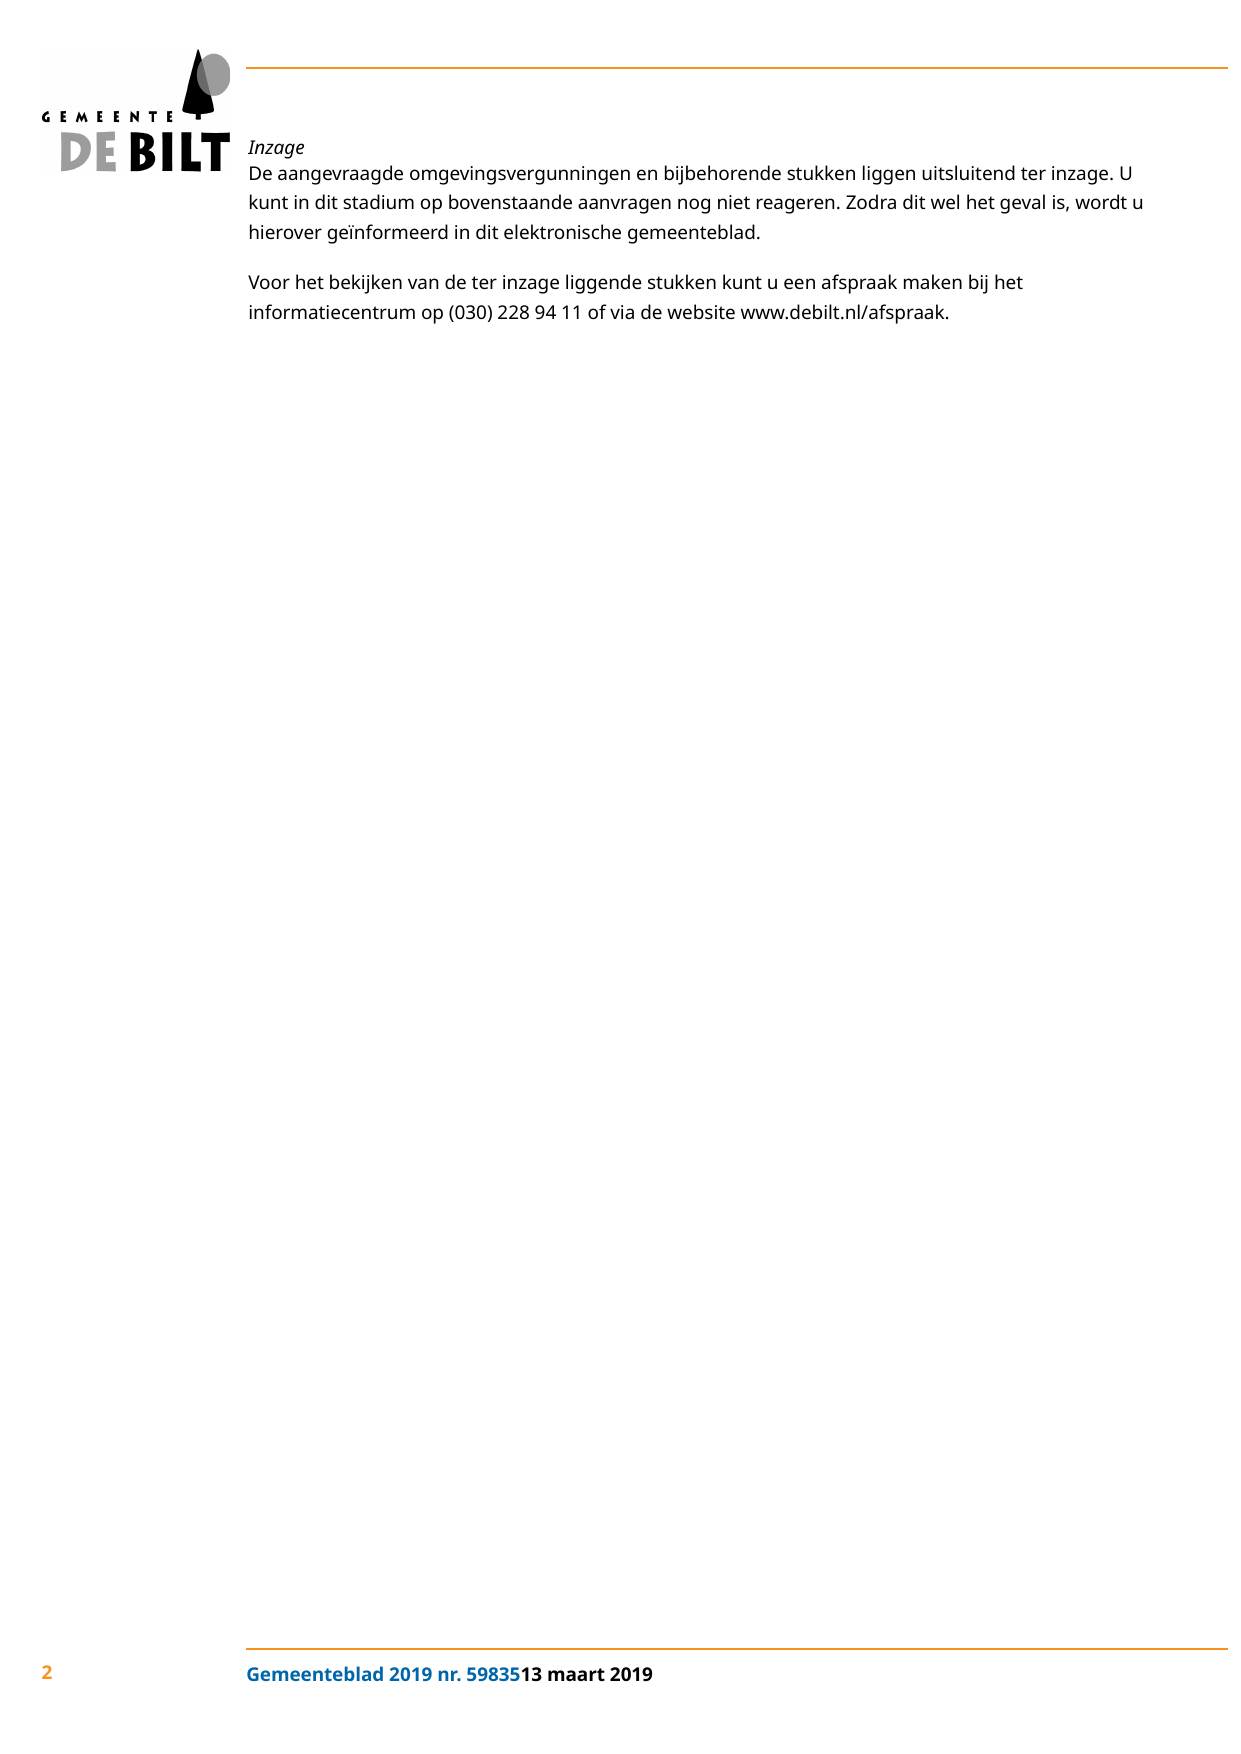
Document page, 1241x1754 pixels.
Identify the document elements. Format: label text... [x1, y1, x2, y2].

text De aangevraagde omgevingsvergunningen en bijbehorende stukken liggen uitsluitend ter inzage. U kunt in dit stadium op bovenstaande aanvragen nog niet reageren. Zodra dit wel het geval is, wordt u hierover geïnformeerd in dit elektronische gemeenteblad. [248, 160, 1152, 245]
text Inzage [248, 134, 1152, 160]
picture [41, 47, 231, 172]
text Voor het bekijken van de ter inzage liggende stukken kunt u een afspraak maken bij het informatiecentrum op (030) 228 94 11 of via de website www.debilt.nl/afspraak. [248, 269, 1152, 325]
